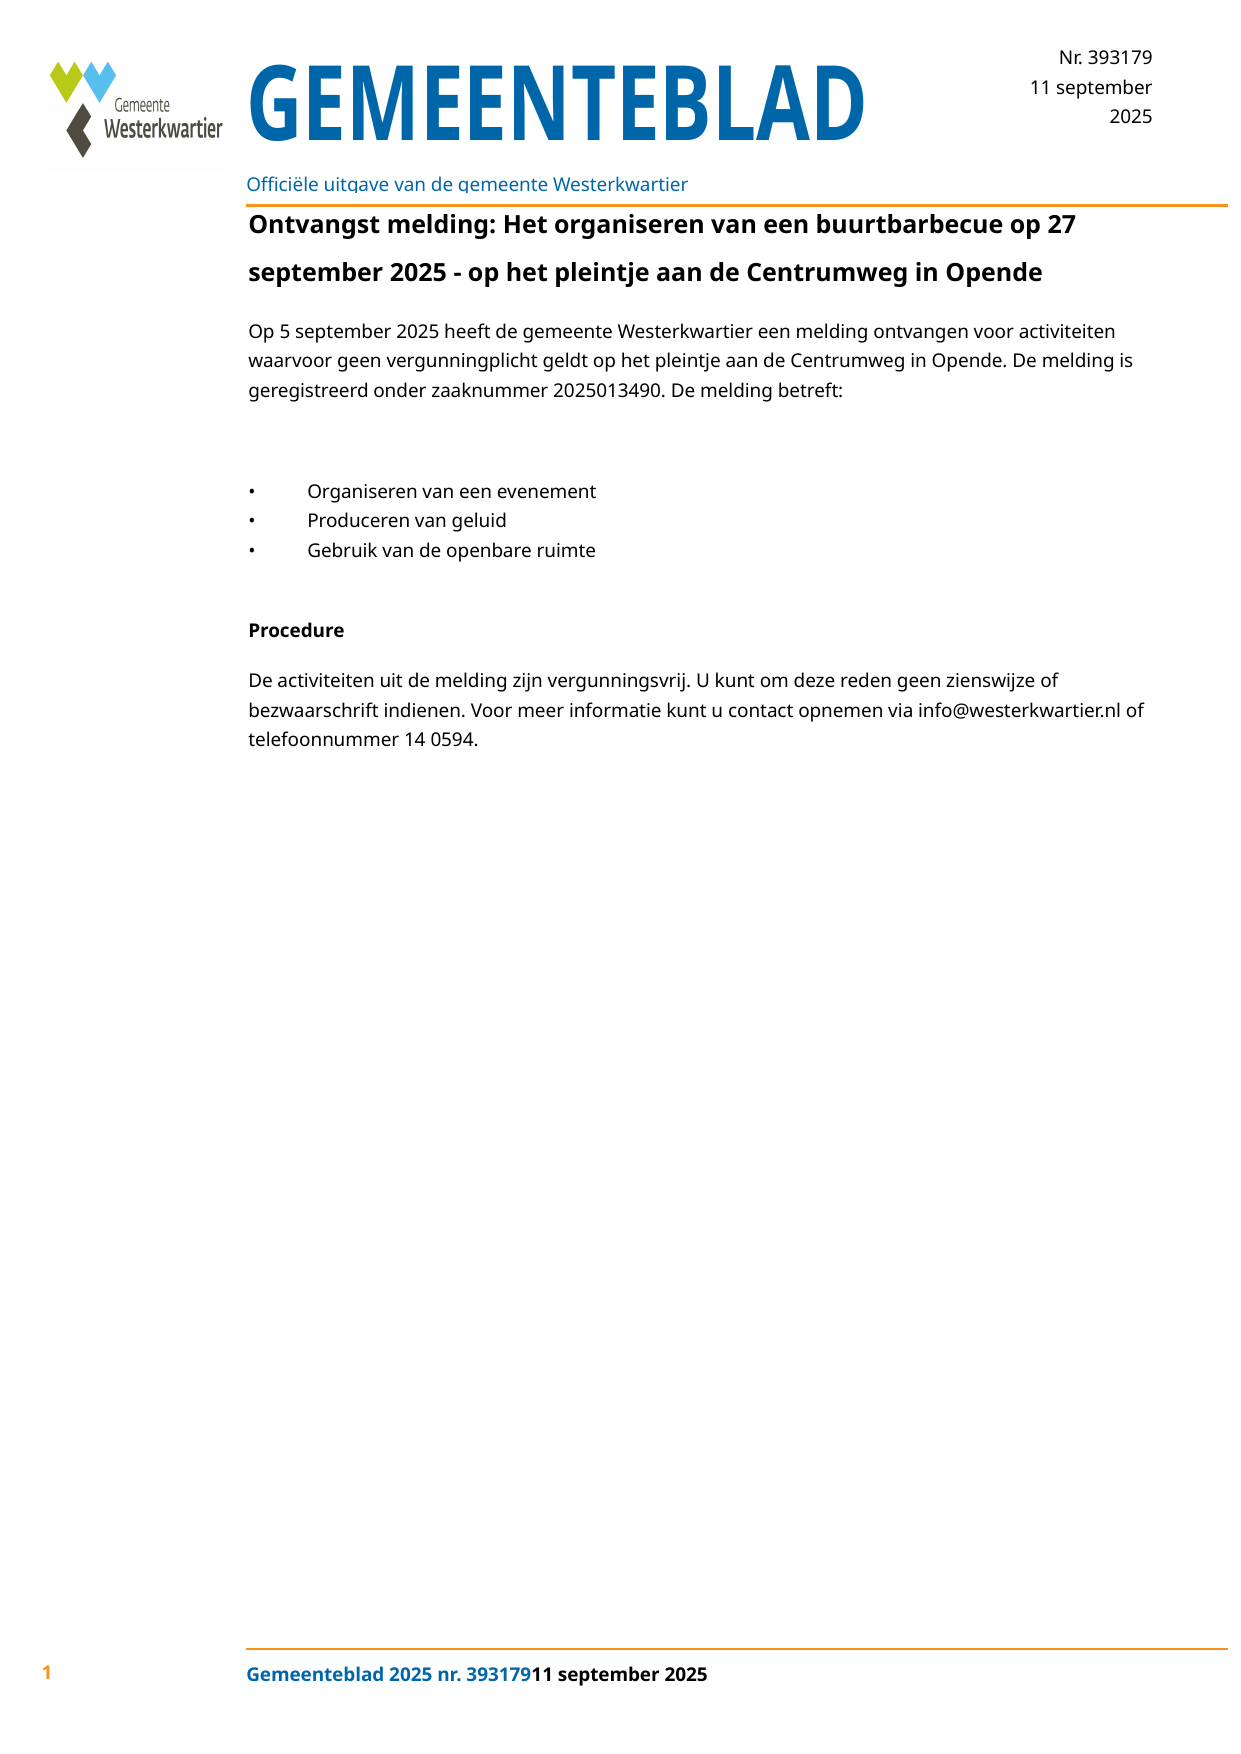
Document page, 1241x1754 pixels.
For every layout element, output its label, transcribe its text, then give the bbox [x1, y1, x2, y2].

text Procedure [248, 617, 1152, 643]
text Ontvangst melding: Het organiseren van een buurtbarbecue op 27 september 2025 - op het pleintje aan de Centrumweg in Opende [248, 207, 1152, 288]
list Produceren van geluid [248, 507, 1152, 533]
text De activiteiten uit de melding zijn vergunningsvrij. U kunt om deze reden geen zienswijze of bezwaarschrift indienen. Voor meer informatie kunt u contact opnemen via info@westerkwartier.nl of telefoonnummer 14 0594. [248, 667, 1152, 752]
picture [41, 47, 231, 172]
list Organiseren van een evenement [248, 478, 1152, 504]
text Op 5 september 2025 heeft de gemeente Westerkwartier een melding ontvangen voor activiteiten waarvoor geen vergunningplicht geldt op het pleintje aan de Centrumweg in Opende. De melding is geregistreerd onder zaaknummer 2025013490. De melding betreft: [248, 318, 1152, 403]
list Gebruik van de openbare ruimte [248, 537, 1152, 563]
